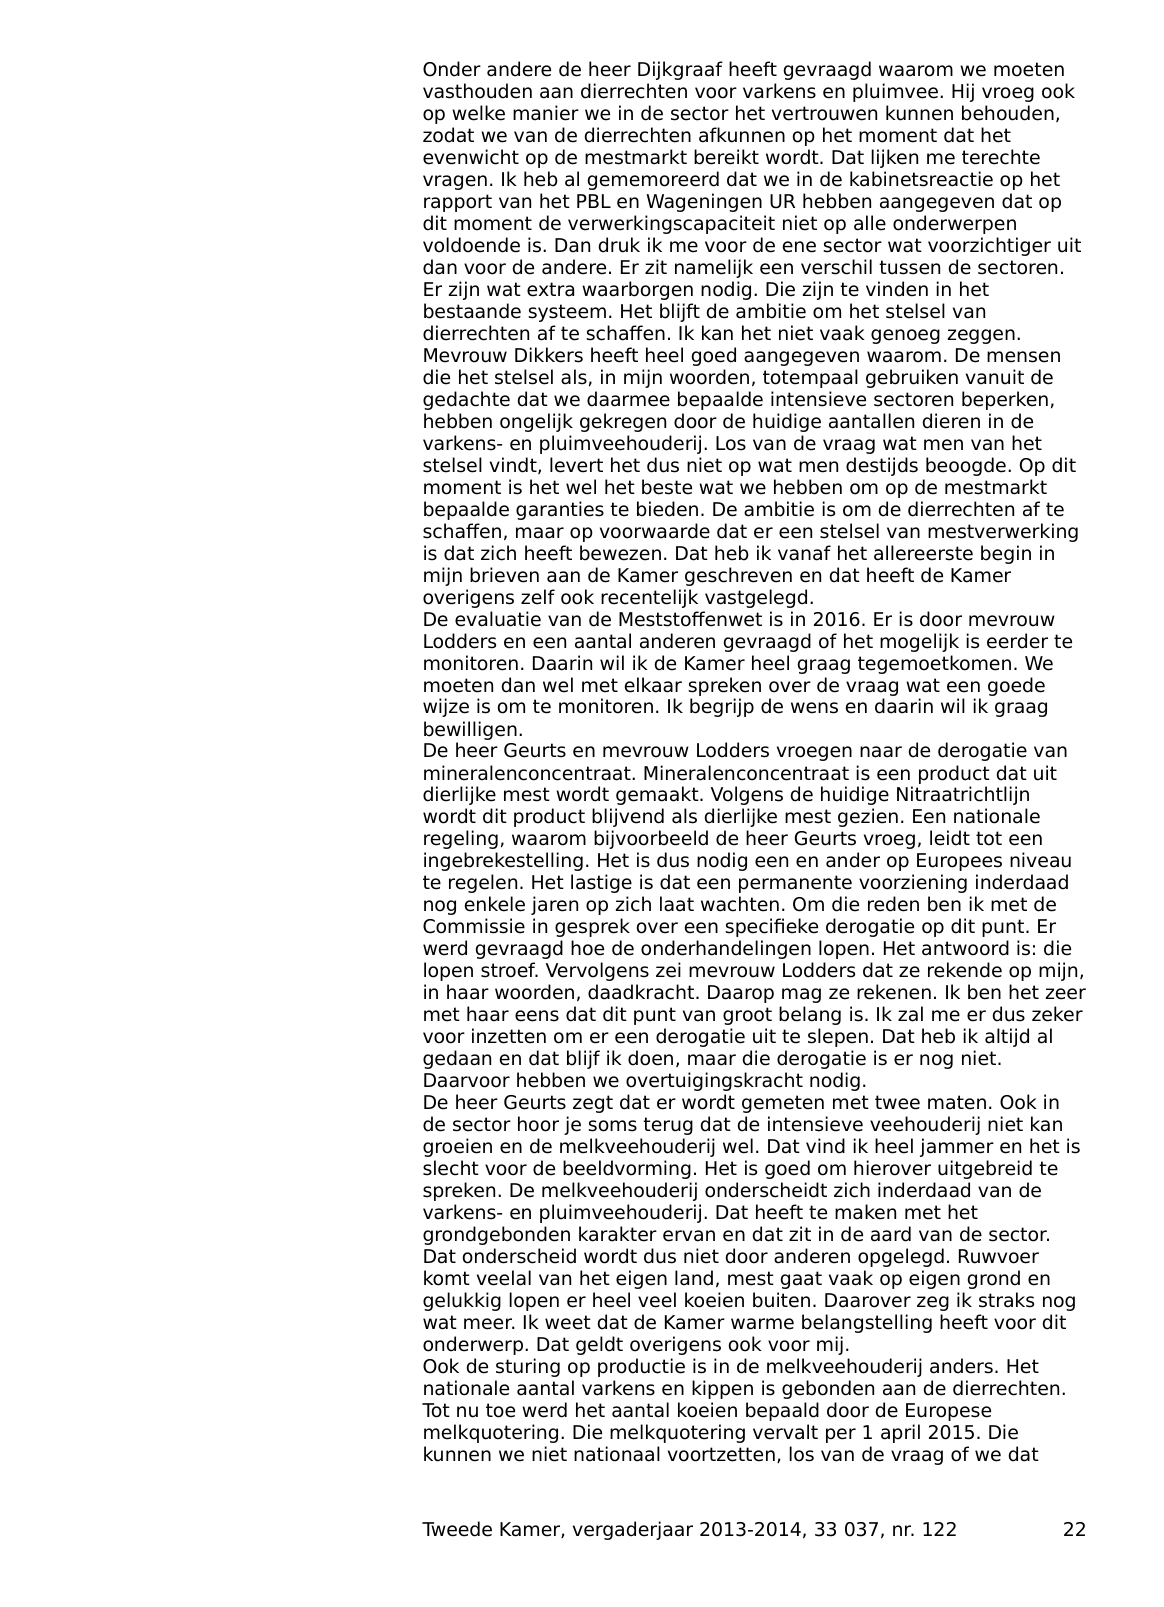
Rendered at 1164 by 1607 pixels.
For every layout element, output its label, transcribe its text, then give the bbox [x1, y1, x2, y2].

text Ook de sturing op productie is in de melkveehouderij anders. Het nationale aantal varkens en kippen is gebonden aan de dierrechten. Tot nu toe werd het aantal koeien bepaald door de Europese melkquotering. Die melkquotering vervalt per 1 april 2015. Die kunnen we niet nationaal voortzetten, los van de vraag of we dat [422, 1356, 1087, 1466]
text De heer Geurts en mevrouw Lodders vroegen naar de derogatie van mineralenconcentraat. Mineralenconcentraat is een product dat uit dierlijke mest wordt gemaakt. Volgens de huidige Nitraatrichtlijn wordt dit product blijvend als dierlijke mest gezien. Een nationale regeling, waarom bijvoorbeeld de heer Geurts vroeg, leidt tot een ingebrekestelling. Het is dus nodig een en ander op Europees niveau te regelen. Het lastige is dat een permanente voorziening inderdaad nog enkele jaren op zich laat wachten. Om die reden ben ik met de Commissie in gesprek over een specifieke derogatie op dit punt. Er werd gevraagd hoe de onderhandelingen lopen. Het antwoord is: die lopen stroef. Vervolgens zei mevrouw Lodders dat ze rekende op mijn, in haar woorden, daadkracht. Daarop mag ze rekenen. Ik ben het zeer met haar eens dat dit punt van groot belang is. Ik zal me er dus zeker voor inzetten om er een derogatie uit te slepen. Dat heb ik altijd al gedaan en dat blijf ik doen, maar die derogatie is er nog niet. Daarvoor hebben we overtuigingskracht nodig. [422, 740, 1087, 1092]
text Onder andere de heer Dijkgraaf heeft gevraagd waarom we moeten vasthouden aan dierrechten voor varkens en pluimvee. Hij vroeg ook op welke manier we in de sector het vertrouwen kunnen behouden, zodat we van de dierrechten afkunnen op het moment dat het evenwicht op de mestmarkt bereikt wordt. Dat lijken me terechte vragen. Ik heb al gememoreerd dat we in de kabinetsreactie op het rapport van het PBL en Wageningen UR hebben aangegeven dat op dit moment de verwerkingscapaciteit niet op alle onderwerpen voldoende is. Dan druk ik me voor de ene sector wat voorzichtiger uit dan voor de andere. Er zit namelijk een verschil tussen de sectoren. Er zijn wat extra waarborgen nodig. Die zijn te vinden in het bestaande systeem. Het blijft de ambitie om het stelsel van dierrechten af te schaffen. Ik kan het niet vaak genoeg zeggen. Mevrouw Dikkers heeft heel goed aangegeven waarom. De mensen die het stelsel als, in mijn woorden, totempaal gebruiken vanuit de gedachte dat we daarmee bepaalde intensieve sectoren beperken, hebben ongelijk gekregen door de huidige aantallen dieren in de varkens- en pluimveehouderij. Los van de vraag wat men van het stelsel vindt, levert het dus niet op wat men destijds beoogde. Op dit moment is het wel het beste wat we hebben om op de mestmarkt bepaalde garanties te bieden. De ambitie is om de dierrechten af te schaffen, maar op voorwaarde dat er een stelsel van mestverwerking is dat zich heeft bewezen. Dat heb ik vanaf het allereerste begin in mijn brieven aan de Kamer geschreven en dat heeft de Kamer overigens zelf ook recentelijk vastgelegd. [422, 59, 1087, 608]
text De heer Geurts zegt dat er wordt gemeten met twee maten. Ook in de sector hoor je soms terug dat de intensieve veehouderij niet kan groeien en de melkveehouderij wel. Dat vind ik heel jammer en het is slecht voor de beeldvorming. Het is goed om hierover uitgebreid te spreken. De melkveehouderij onderscheidt zich inderdaad van de varkens- en pluimveehouderij. Dat heeft te maken met het grondgebonden karakter ervan en dat zit in de aard van de sector. Dat onderscheid wordt dus niet door anderen opgelegd. Ruwvoer komt veelal van het eigen land, mest gaat vaak op eigen grond en gelukkig lopen er heel veel koeien buiten. Daarover zeg ik straks nog wat meer. Ik weet dat de Kamer warme belangstelling heeft voor dit onderwerp. Dat geldt overigens ook voor mij. [422, 1092, 1087, 1356]
text De evaluatie van de Meststoffenwet is in 2016. Er is door mevrouw Lodders en een aantal anderen gevraagd of het mogelijk is eerder te monitoren. Daarin wil ik de Kamer heel graag tegemoetkomen. We moeten dan wel met elkaar spreken over de vraag wat een goede wijze is om te monitoren. Ik begrijp de wens en daarin wil ik graag bewilligen. [422, 608, 1087, 740]
